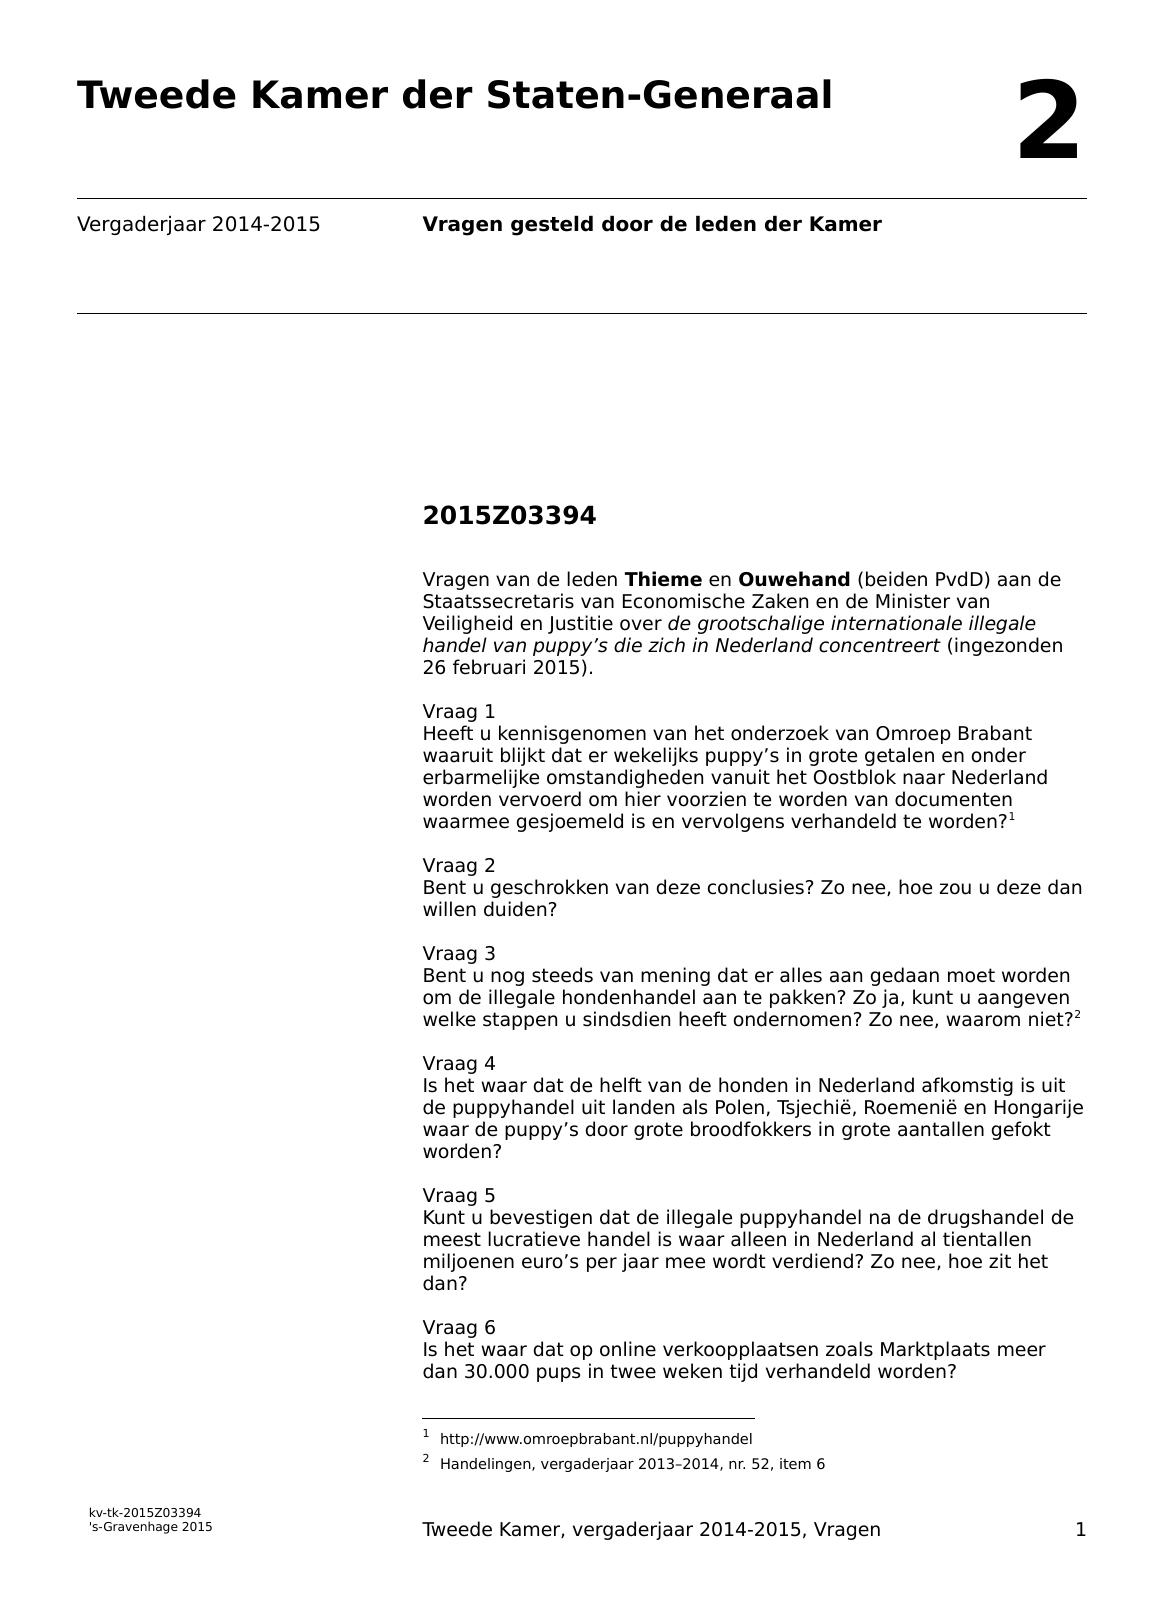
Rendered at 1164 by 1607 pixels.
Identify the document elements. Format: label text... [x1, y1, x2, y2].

text Vraag 6 [422, 1317, 1087, 1339]
table_header 2 [886, 59, 1087, 198]
text Is het waar dat de helft van de honden in Nederland afkomstig is uit de puppyhandel uit landen als Polen, Tsjechië, Roemenië en Hongarije waar de puppy’s door grote broodfokkers in grote aantallen gefokt worden? [422, 1075, 1087, 1163]
text Vragen van de leden Thieme en Ouwehand (beiden PvdD) aan de Staatssecretaris van Economische Zaken en de Minister van Veiligheid en Justitie over de grootschalige internationale illegale handel van puppy’s die zich in Nederland concentreert (ingezonden 26 februari 2015). [422, 569, 1087, 679]
text http://www.omroepbrabant.nl/puppyhandel [422, 1427, 1087, 1449]
text Bent u geschrokken van deze conclusies? Zo nee, hoe zou u deze dan willen duiden? [422, 877, 1087, 921]
table_header Tweede Kamer der Staten-Generaal [77, 59, 886, 198]
text Vraag 1 [422, 701, 1087, 723]
table_cell Vragen gesteld door de leden der Kamer [422, 199, 1087, 313]
text 2015Z03394 [422, 501, 1087, 531]
text kv-tk-2015Z03394 [88, 1506, 323, 1520]
table_cell Vergaderjaar 2014-2015 [77, 199, 422, 313]
text Bent u nog steeds van mening dat er alles aan gedaan moet worden om de illegale hondenhandel aan te pakken? Zo ja, kunt u aangeven welke stappen u sindsdien heeft ondernomen? Zo nee, waarom niet? [422, 965, 1087, 1031]
text Vraag 2 [422, 855, 1087, 877]
text 's-Gravenhage 2015 [88, 1520, 323, 1534]
text Kunt u bevestigen dat de illegale puppyhandel na de drugshandel de meest lucratieve handel is waar alleen in Nederland al tientallen miljoenen euro’s per jaar mee wordt verdiend? Zo nee, hoe zit het dan? [422, 1207, 1087, 1295]
text Heeft u kennisgenomen van het onderzoek van Omroep Brabant waaruit blijkt dat er wekelijks puppy’s in grote getalen en onder erbarmelijke omstandigheden vanuit het Oostblok naar Nederland worden vervoerd om hier voorzien te worden van documenten waarmee gesjoemeld is en vervolgens verhandeld te worden? [422, 723, 1087, 833]
text Vraag 3 [422, 943, 1087, 965]
text Is het waar dat op online verkoopplaatsen zoals Marktplaats meer dan 30.000 pups in twee weken tijd verhandeld worden? [422, 1339, 1087, 1383]
text Handelingen, vergaderjaar 2013–2014, nr. 52, item 6 [422, 1452, 1087, 1474]
text Vraag 5 [422, 1185, 1087, 1207]
text Vraag 4 [422, 1053, 1087, 1075]
